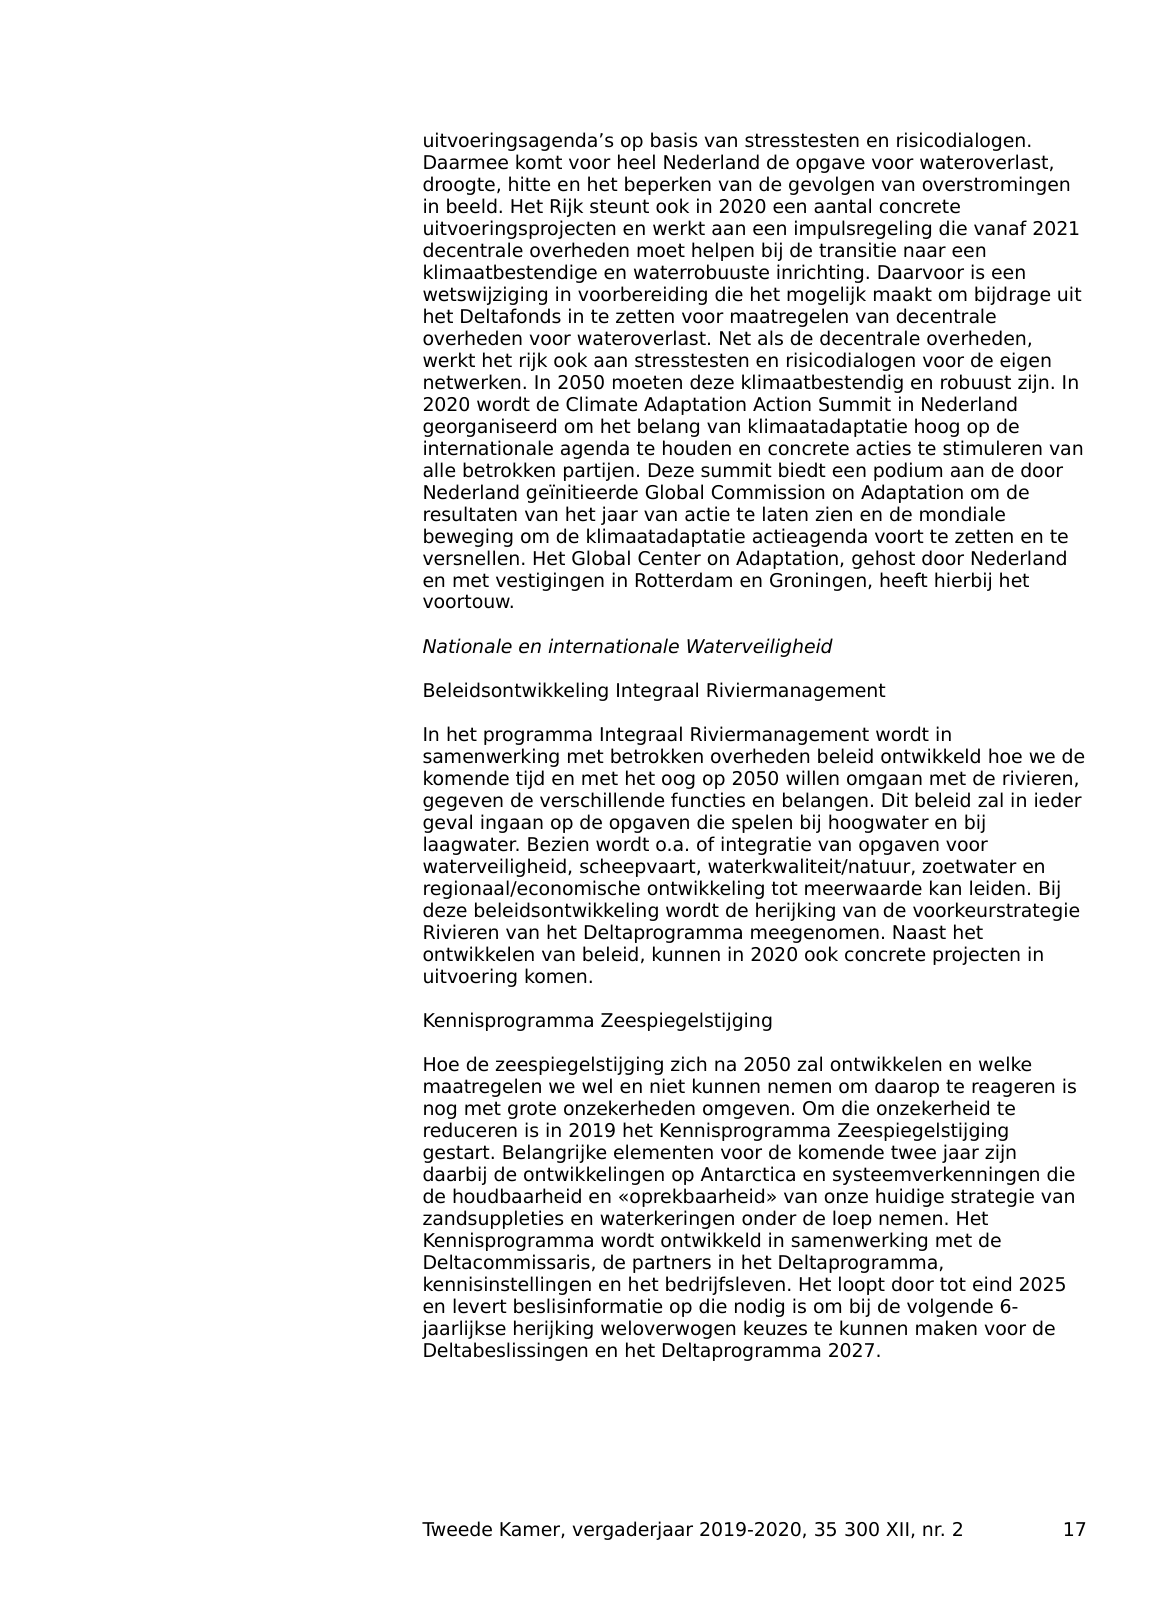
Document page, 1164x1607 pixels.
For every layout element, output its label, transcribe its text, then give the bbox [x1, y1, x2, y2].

subtitle Beleidsontwikkeling Integraal Riviermanagement [422, 680, 1087, 702]
text uitvoeringsagenda’s op basis van stresstesten en risicodialogen. Daarmee komt voor heel Nederland de opgave voor wateroverlast, droogte, hitte en het beperken van de gevolgen van overstromingen in beeld. Het Rijk steunt ook in 2020 een aantal concrete uitvoeringsprojecten en werkt aan een impulsregeling die vanaf 2021 decentrale overheden moet helpen bij de transitie naar een klimaatbestendige en waterrobuuste inrichting. Daarvoor is een wetswijziging in voorbereiding die het mogelijk maakt om bijdrage uit het Deltafonds in te zetten voor maatregelen van decentrale overheden voor wateroverlast. Net als de decentrale overheden, werkt het rijk ook aan stresstesten en risicodialogen voor de eigen netwerken. In 2050 moeten deze klimaatbestendig en robuust zijn. In 2020 wordt de Climate Adaptation Action Summit in Nederland georganiseerd om het belang van klimaatadaptatie hoog op de internationale agenda te houden en concrete acties te stimuleren van alle betrokken partijen. Deze summit biedt een podium aan de door Nederland geïnitieerde Global Commission on Adaptation om de resultaten van het jaar van actie te laten zien en de mondiale beweging om de klimaatadaptatie actieagenda voort te zetten en te versnellen. Het Global Center on Adaptation, gehost door Nederland en met vestigingen in Rotterdam en Groningen, heeft hierbij het voortouw. [422, 130, 1087, 613]
text In het programma Integraal Riviermanagement wordt in samenwerking met betrokken overheden beleid ontwikkeld hoe we de komende tijd en met het oog op 2050 willen omgaan met de rivieren, gegeven de verschillende functies en belangen. Dit beleid zal in ieder geval ingaan op de opgaven die spelen bij hoogwater en bij laagwater. Bezien wordt o.a. of integratie van opgaven voor waterveiligheid, scheepvaart, waterkwaliteit/natuur, zoetwater en regionaal/economische ontwikkeling tot meerwaarde kan leiden. Bij deze beleidsontwikkeling wordt de herijking van de voorkeurstrategie Rivieren van het Deltaprogramma meegenomen. Naast het ontwikkelen van beleid, kunnen in 2020 ook concrete projecten in uitvoering komen. [422, 724, 1087, 988]
subtitle Kennisprogramma Zeespiegelstijging [422, 1010, 1087, 1032]
text Hoe de zeespiegelstijging zich na 2050 zal ontwikkelen en welke maatregelen we wel en niet kunnen nemen om daarop te reageren is nog met grote onzekerheden omgeven. Om die onzekerheid te reduceren is in 2019 het Kennisprogramma Zeespiegelstijging gestart. Belangrijke elementen voor de komende twee jaar zijn daarbij de ontwikkelingen op Antarctica en systeemverkenningen die de houdbaarheid en «oprekbaarheid» van onze huidige strategie van zandsuppleties en waterkeringen onder de loep nemen. Het Kennisprogramma wordt ontwikkeld in samenwerking met de Deltacommissaris, de partners in het Deltaprogramma, kennisinstellingen en het bedrijfsleven. Het loopt door tot eind 2025 en levert beslisinformatie op die nodig is om bij de volgende 6-jaarlijkse herijking weloverwogen keuzes te kunnen maken voor de Deltabeslissingen en het Deltaprogramma 2027. [422, 1054, 1087, 1362]
subtitle Nationale en internationale Waterveiligheid [422, 636, 1087, 658]
